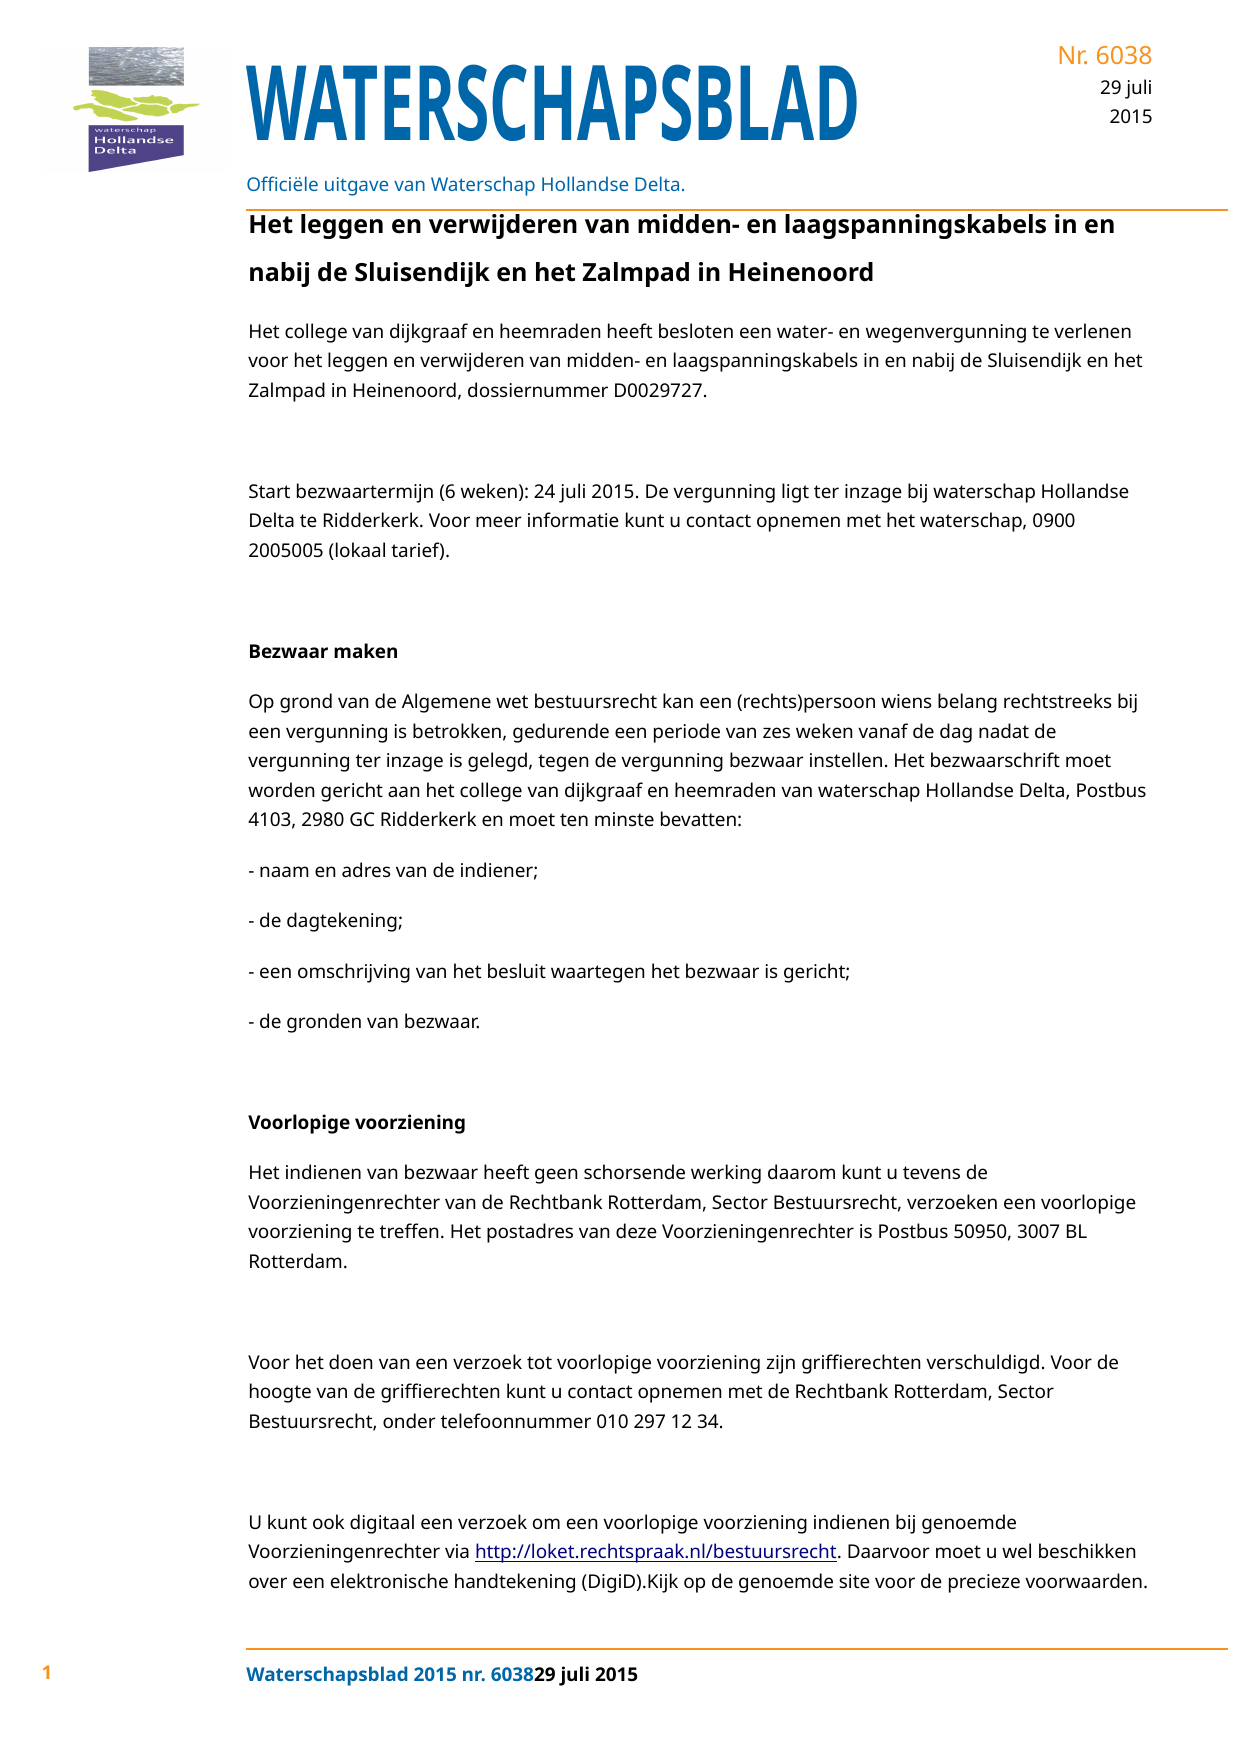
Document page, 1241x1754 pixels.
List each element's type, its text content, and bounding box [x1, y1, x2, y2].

text Voor het doen van een verzoek tot voorlopige voorziening zijn griffierechten verschuldigd. Voor de hoogte van de griffierechten kunt u contact opnemen met de Rechtbank Rotterdam, Sector Bestuursrecht, onder telefoonnummer 010 297 12 34. [248, 1349, 1152, 1434]
text Bezwaar maken [248, 638, 1152, 664]
text Het indienen van bezwaar heeft geen schorsende werking daarom kunt u tevens de Voorzieningenrechter van de Rechtbank Rotterdam, Sector Bestuursrecht, verzoeken een voorlopige voorziening te treffen. Het postadres van deze Voorzieningenrechter is Postbus 50950, 3007 BL Rotterdam. [248, 1159, 1152, 1274]
text Voorlopige voorziening [248, 1109, 1152, 1135]
picture [41, 47, 231, 172]
text Het college van dijkgraaf en heemraden heeft besloten een water- en wegenvergunning te verlenen voor het leggen en verwijderen van midden- en laagspanningskabels in en nabij de Sluisendijk en het Zalmpad in Heinenoord, dossiernummer D0029727. [248, 318, 1152, 403]
text Start bezwaartermijn (6 weken): 24 juli 2015. De vergunning ligt ter inzage bij waterschap Hollandse Delta te Ridderkerk. Voor meer informatie kunt u contact opnemen met het waterschap, 0900 2005005 (lokaal tarief). [248, 478, 1152, 563]
text Het leggen en verwijderen van midden- en laagspanningskabels in en nabij de Sluisendijk en het Zalmpad in Heinenoord [248, 211, 1152, 288]
text - de gronden van bezwaar. [248, 1008, 1152, 1034]
text U kunt ook digitaal een verzoek om een voorlopige voorziening indienen bij genoemde Voorzieningenrechter via http://loket.rechtspraak.nl/bestuursrecht. Daarvoor moet u wel beschikken over een elektronische handtekening (DigiD).Kijk op de genoemde site voor de precieze voorwaarden. [248, 1509, 1152, 1594]
text - een omschrijving van het besluit waartegen het bezwaar is gericht; [248, 958, 1152, 984]
text - de dagtekening; [248, 907, 1152, 933]
text Op grond van de Algemene wet bestuursrecht kan een (rechts)persoon wiens belang rechtstreeks bij een vergunning is betrokken, gedurende een periode van zes weken vanaf de dag nadat de vergunning ter inzage is gelegd, tegen de vergunning bezwaar instellen. Het bezwaarschrift moet worden gericht aan het college van dijkgraaf en heemraden van waterschap Hollandse Delta, Postbus 4103, 2980 GC Ridderkerk en moet ten minste bevatten: [248, 688, 1152, 832]
text - naam en adres van de indiener; [248, 857, 1152, 883]
